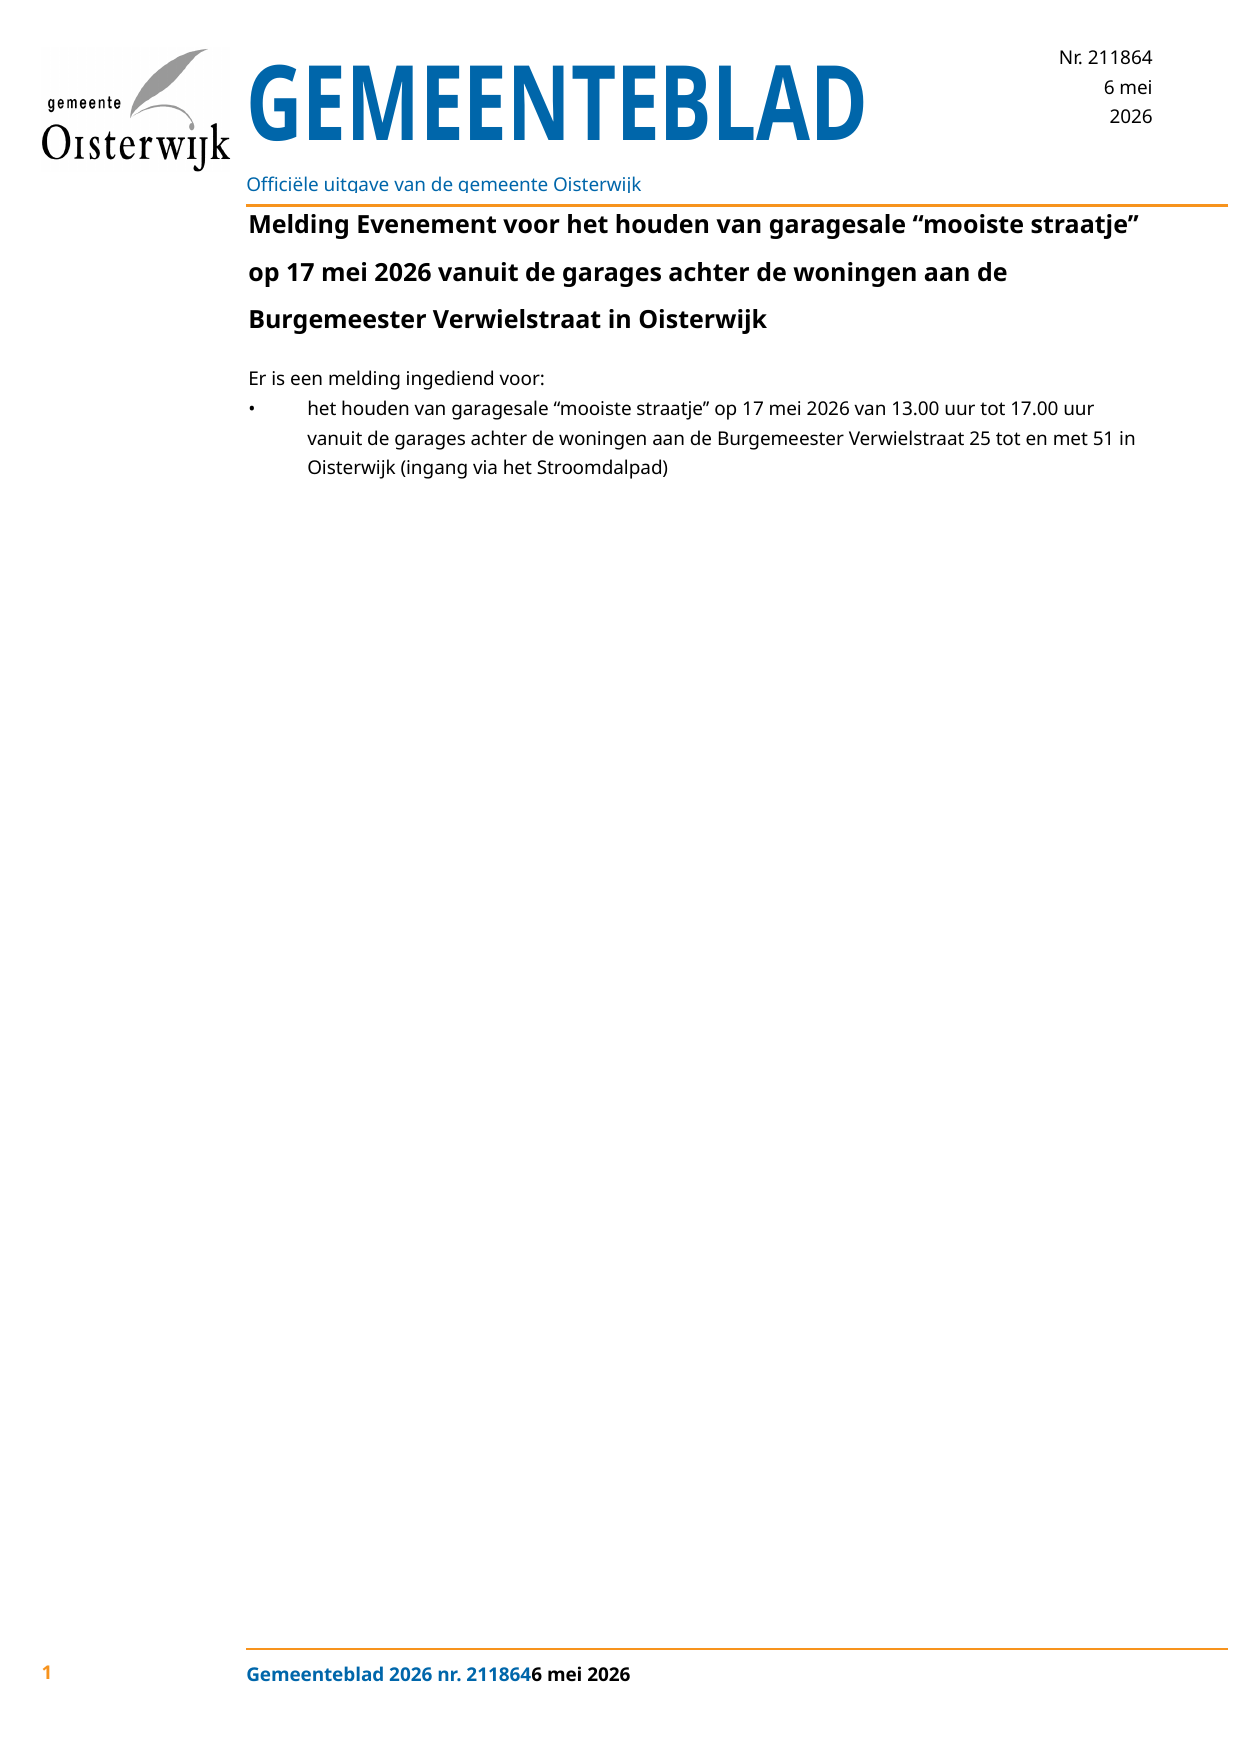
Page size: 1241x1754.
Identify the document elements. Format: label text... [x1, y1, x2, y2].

text Er is een melding ingediend voor: [248, 366, 1152, 391]
picture [41, 47, 231, 172]
text Melding Evenement voor het houden van garagesale “mooiste straatje’’ op 17 mei 2026 vanuit de garages achter de woningen aan de Burgemeester Verwielstraat in Oisterwijk [248, 207, 1152, 336]
list het houden van garagesale “mooiste straatje’’ op 17 mei 2026 van 13.00 uur tot 17.00 uur vanuit de garages achter de woningen aan de Burgemeester Verwielstraat 25 tot en met 51 in Oisterwijk (ingang via het Stroomdalpad) [248, 395, 1152, 480]
